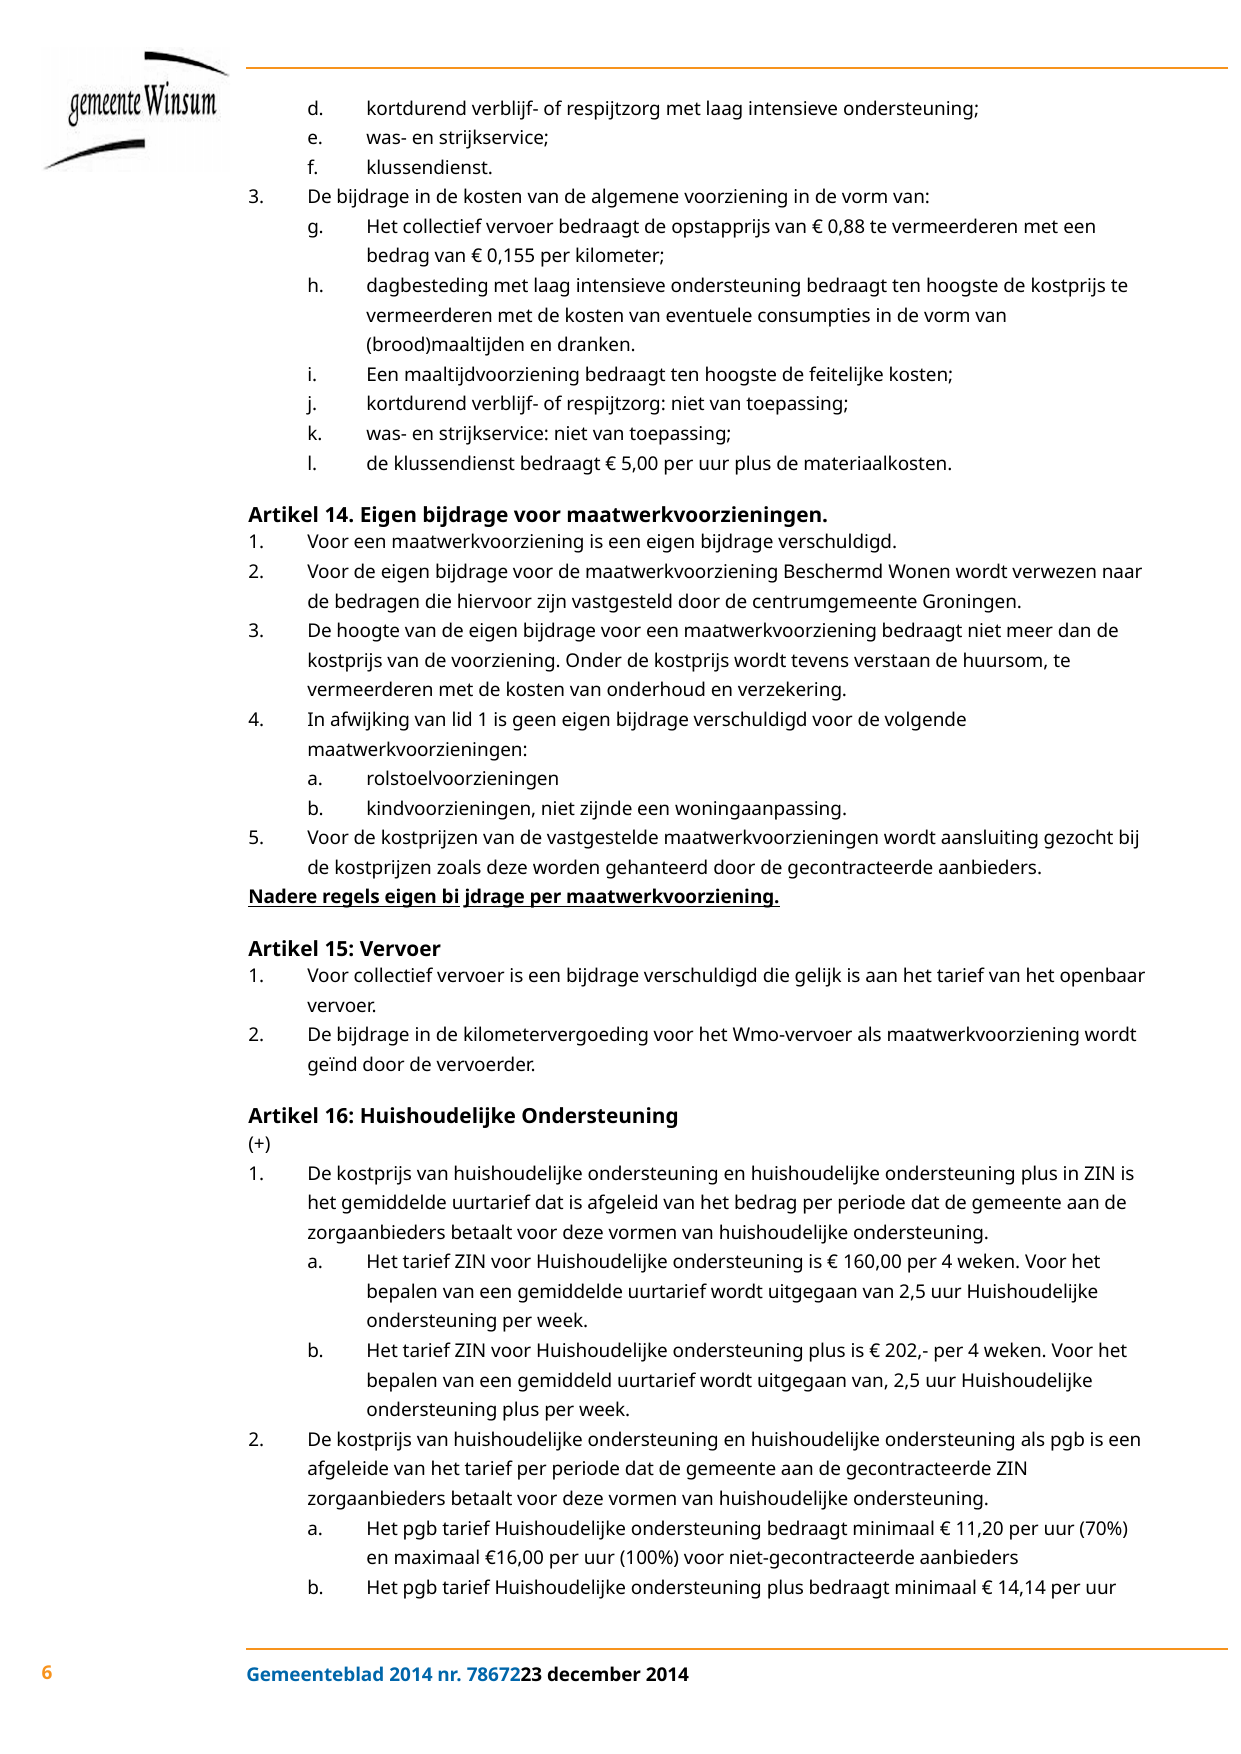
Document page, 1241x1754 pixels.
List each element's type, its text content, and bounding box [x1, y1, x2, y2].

picture [41, 47, 231, 172]
list De kostprijs van huishoudelijke ondersteuning en huishoudelijke ondersteuning plus in ZIN is het gemiddelde uurtarief dat is afgeleid van het bedrag per periode dat de gemeente aan de zorgaanbieders betaalt voor deze vormen van huishoudelijke ondersteuning. [248, 1160, 1152, 1244]
text (+) [248, 1130, 1152, 1156]
list Voor een maatwerkvoorziening is een eigen bijdrage verschuldigd. [248, 529, 1152, 554]
text Artikel 16: Huishoudelijke Ondersteuning [248, 1102, 1152, 1130]
text Artikel 15: Vervoer [248, 934, 1152, 962]
list Het collectief vervoer bedraagt de opstapprijs van € 0,88 te vermeerderen met een bedrag van € 0,155 per kilometer; [307, 213, 1152, 268]
text Nadere regels eigen bi jdrage per maatwerkvoorziening. [248, 884, 1152, 909]
list Het pgb tarief Huishoudelijke ondersteuning bedraagt minimaal € 11,20 per uur (70%) en maximaal €16,00 per uur (100%) voor niet-gecontracteerde aanbieders [307, 1515, 1152, 1570]
list was- en strijkservice; [307, 124, 1152, 150]
list rolstoelvoorzieningen [307, 765, 1152, 791]
list kortdurend verblijf- of respijtzorg: niet van toepassing; [307, 391, 1152, 416]
list kindvoorzieningen, niet zijnde een woningaanpassing. [307, 795, 1152, 821]
list Het tarief ZIN voor Huishoudelijke ondersteuning is € 160,00 per 4 weken. Voor het bepalen van een gemiddelde uurtarief wordt uitgegaan van 2,5 uur Huishoudelijke ondersteuning per week. [307, 1248, 1152, 1333]
list de klussendienst bedraagt € 5,00 per uur plus de materiaalkosten. [307, 450, 1152, 476]
list klussendienst. [307, 154, 1152, 180]
list Een maaltijdvoorziening bedraagt ten hoogste de feitelijke kosten; [307, 361, 1152, 387]
list Voor de eigen bijdrage voor de maatwerkvoorziening Beschermd Wonen wordt verwezen naar de bedragen die hiervoor zijn vastgesteld door de centrumgemeente Groningen. [248, 558, 1152, 613]
list dagbesteding met laag intensieve ondersteuning bedraagt ten hoogste de kostprijs te vermeerderen met de kosten van eventuele consumpties in de vorm van (brood)maaltijden en dranken. [307, 272, 1152, 357]
list Het tarief ZIN voor Huishoudelijke ondersteuning plus is € 202,- per 4 weken. Voor het bepalen van een gemiddeld uurtarief wordt uitgegaan van, 2,5 uur Huishoudelijke ondersteuning plus per week. [307, 1337, 1152, 1422]
list kortdurend verblijf- of respijtzorg met laag intensieve ondersteuning; [307, 95, 1152, 121]
list Voor collectief vervoer is een bijdrage verschuldigd die gelijk is aan het tarief van het openbaar vervoer. [248, 962, 1152, 1018]
list De bijdrage in de kosten van de algemene voorziening in de vorm van: [248, 183, 1152, 209]
list De hoogte van de eigen bijdrage voor een maatwerkvoorziening bedraagt niet meer dan de kostprijs van de voorziening. Onder de kostprijs wordt tevens verstaan de huursom, te vermeerderen met de kosten van onderhoud en verzekering. [248, 617, 1152, 702]
list De kostprijs van huishoudelijke ondersteuning en huishoudelijke ondersteuning als pgb is een afgeleide van het tarief per periode dat de gemeente aan de gecontracteerde ZIN zorgaanbieders betaalt voor deze vormen van huishoudelijke ondersteuning. [248, 1426, 1152, 1511]
list De bijdrage in de kilometervergoeding voor het Wmo-vervoer als maatwerkvoorziening wordt geïnd door de vervoerder. [248, 1022, 1152, 1077]
list In afwijking van lid 1 is geen eigen bijdrage verschuldigd voor de volgende maatwerkvoorzieningen: [248, 706, 1152, 761]
list Voor de kostprijzen van de vastgestelde maatwerkvoorzieningen wordt aansluiting gezocht bij de kostprijzen zoals deze worden gehanteerd door de gecontracteerde aanbieders. [248, 824, 1152, 880]
list was- en strijkservice: niet van toepassing; [307, 420, 1152, 446]
text Artikel 14. Eigen bijdrage voor maatwerkvoorzieningen. [248, 500, 1152, 529]
list Het pgb tarief Huishoudelijke ondersteuning plus bedraagt minimaal € 14,14 per uur [307, 1574, 1152, 1599]
